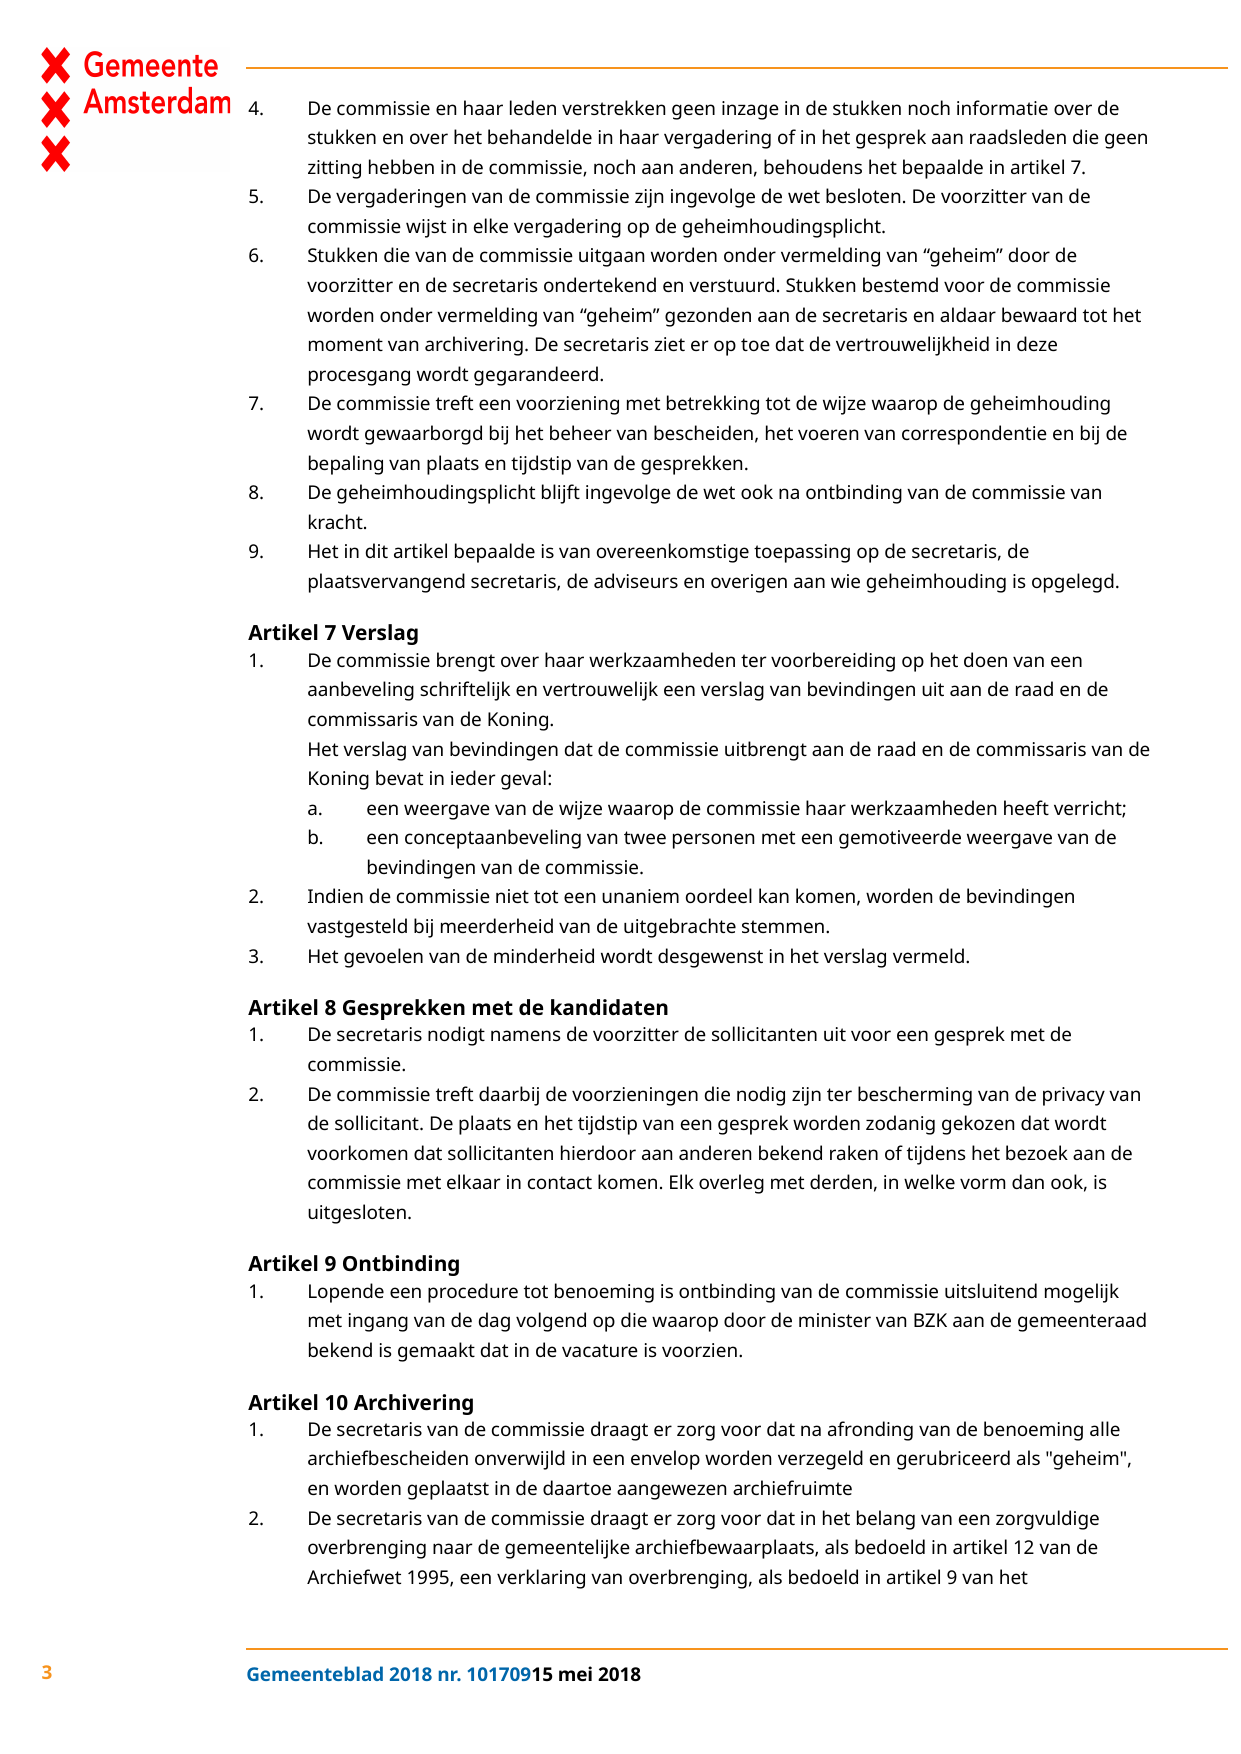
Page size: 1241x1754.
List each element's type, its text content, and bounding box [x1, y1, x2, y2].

text Artikel 9 Ontbinding [248, 1249, 1152, 1278]
text Artikel 8 Gesprekken met de kandidaten [248, 993, 1152, 1022]
list Stukken die van de commissie uitgaan worden onder vermelding van “geheim” door de voorzitter en de secretaris ondertekend en verstuurd. Stukken bestemd voor de commissie worden onder vermelding van “geheim” gezonden aan de secretaris en aldaar bewaard tot het moment van archivering. De secretaris ziet er op toe dat de vertrouwelijkheid in deze procesgang wordt gegarandeerd. [248, 243, 1152, 387]
picture [41, 47, 231, 172]
list De commissie treft een voorziening met betrekking tot de wijze waarop de geheimhouding wordt gewaarborgd bij het beheer van bescheiden, het voeren van correspondentie en bij de bepaling van plaats en tijdstip van de gesprekken. [248, 391, 1152, 476]
list een weergave van de wijze waarop de commissie haar werkzaamheden heeft verricht; [307, 795, 1152, 821]
list De commissie en haar leden verstrekken geen inzage in de stukken noch informatie over de stukken en over het behandelde in haar vergadering of in het gesprek aan raadsleden die geen zitting hebben in de commissie, noch aan anderen, behoudens het bepaalde in artikel 7. [248, 95, 1152, 180]
list Het verslag van bevindingen dat de commissie uitbrengt aan de raad en de commissaris van de Koning bevat in ieder geval: [248, 736, 1152, 791]
list Lopende een procedure tot benoeming is ontbinding van de commissie uitsluitend mogelijk met ingang van de dag volgend op die waarop door de minister van BZK aan de gemeenteraad bekend is gemaakt dat in de vacature is voorzien. [248, 1278, 1152, 1363]
list een conceptaanbeveling van twee personen met een gemotiveerde weergave van de bevindingen van de commissie. [307, 824, 1152, 880]
list De vergaderingen van de commissie zijn ingevolge de wet besloten. De voorzitter van de commissie wijst in elke vergadering op de geheimhoudingsplicht. [248, 183, 1152, 239]
list De secretaris van de commissie draagt er zorg voor dat na afronding van de benoeming alle archiefbescheiden onverwijld in een envelop worden verzegeld en gerubriceerd als "geheim", en worden geplaatst in de daartoe aangewezen archiefruimte [248, 1416, 1152, 1501]
list Het in dit artikel bepaalde is van overeenkomstige toepassing op de secretaris, de plaatsvervangend secretaris, de adviseurs en overigen aan wie geheimhouding is opgelegd. [248, 538, 1152, 594]
list De geheimhoudingsplicht blijft ingevolge de wet ook na ontbinding van de commissie van kracht. [248, 479, 1152, 535]
list Indien de commissie niet tot een unaniem oordeel kan komen, worden de bevindingen vastgesteld bij meerderheid van de uitgebrachte stemmen. [248, 884, 1152, 939]
text Artikel 10 Archivering [248, 1388, 1152, 1416]
text Artikel 7 Verslag [248, 618, 1152, 647]
list De commissie treft daarbij de voorzieningen die nodig zijn ter bescherming van de privacy van de sollicitant. De plaats en het tijdstip van een gesprek worden zodanig gekozen dat wordt voorkomen dat sollicitanten hierdoor aan anderen bekend raken of tijdens het bezoek aan de commissie met elkaar in contact komen. Elk overleg met derden, in welke vorm dan ook, is uitgesloten. [248, 1081, 1152, 1225]
list De commissie brengt over haar werkzaamheden ter voorbereiding op het doen van een aanbeveling schriftelijk en vertrouwelijk een verslag van bevindingen uit aan de raad en de commissaris van de Koning. [248, 647, 1152, 732]
list De secretaris van de commissie draagt er zorg voor dat in het belang van een zorgvuldige overbrenging naar de gemeentelijke archiefbewaarplaats, als bedoeld in artikel 12 van de Archiefwet 1995, een verklaring van overbrenging, als bedoeld in artikel 9 van het [248, 1505, 1152, 1590]
list De secretaris nodigt namens de voorzitter de sollicitanten uit voor een gesprek met de commissie. [248, 1022, 1152, 1077]
list Het gevoelen van de minderheid wordt desgewenst in het verslag vermeld. [248, 943, 1152, 968]
